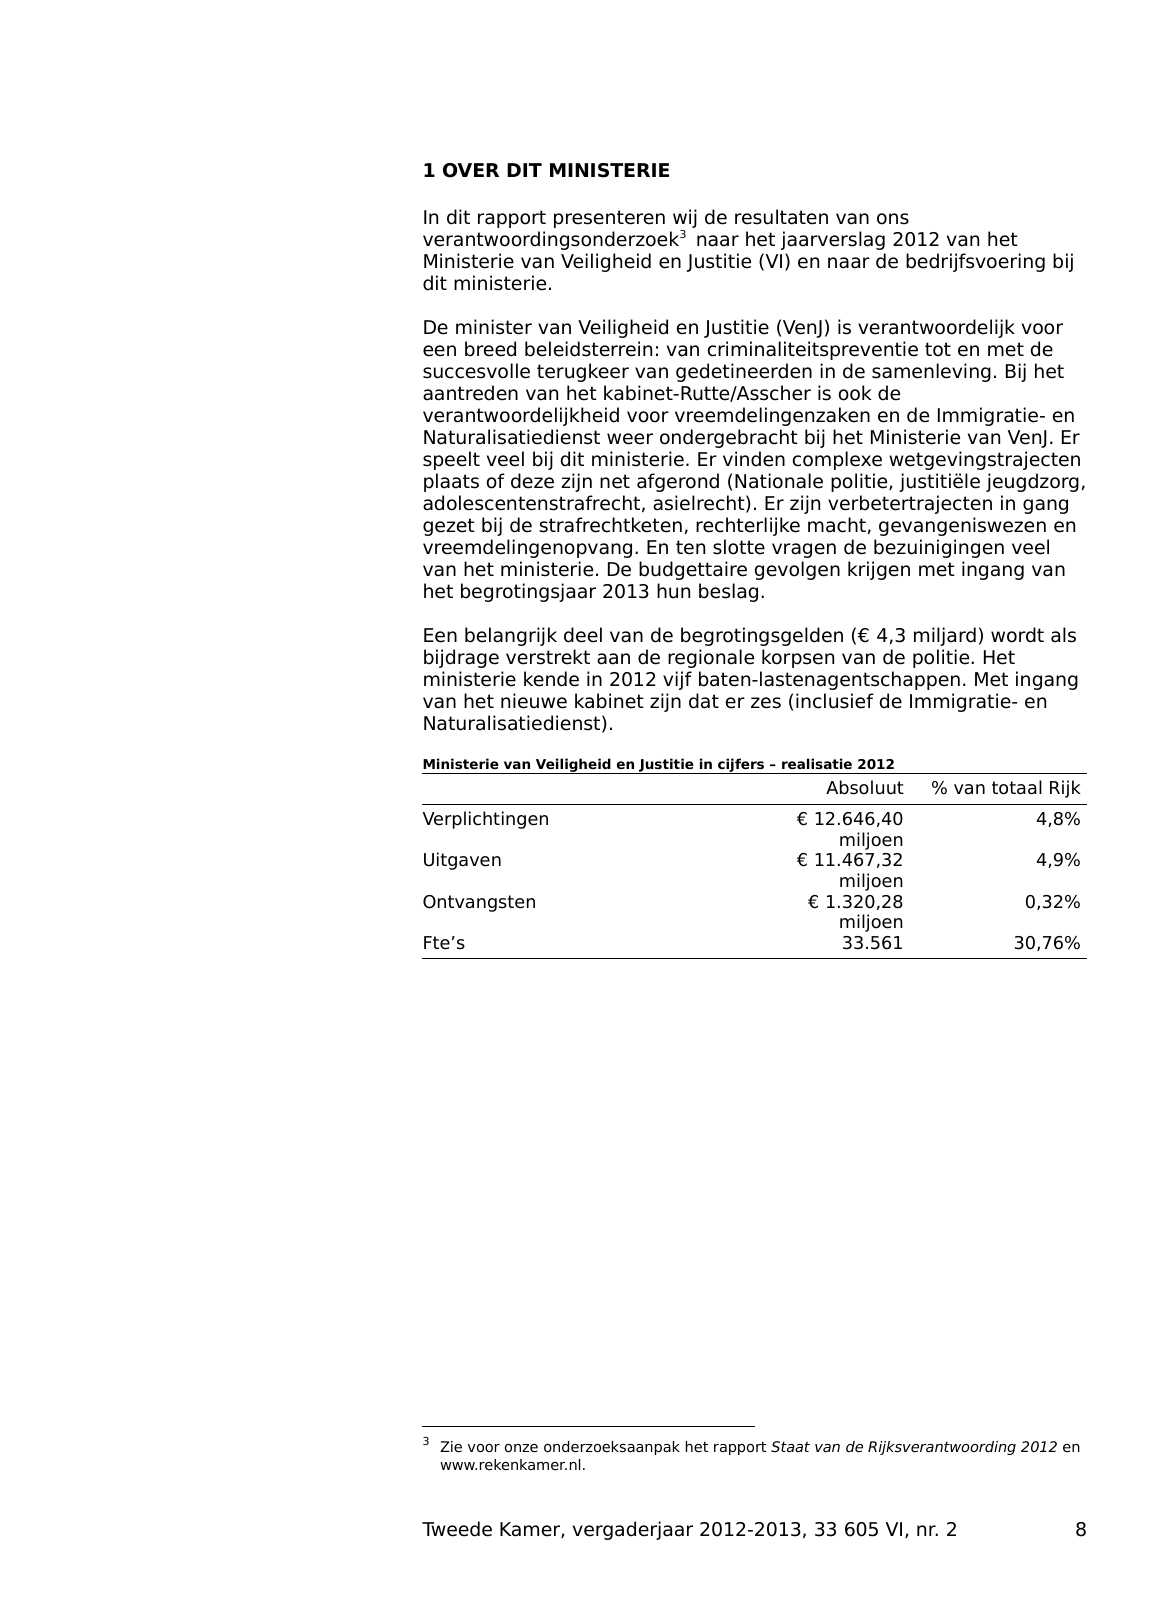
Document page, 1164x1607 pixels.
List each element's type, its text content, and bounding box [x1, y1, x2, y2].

table_cell 4,8% [910, 805, 1087, 850]
table_cell Uitgaven [422, 850, 732, 892]
text Zie voor onze onderzoeksaanpak het rapport Staat van de Rijksverantwoording 2012 en www.rekenkamer.nl. [422, 1435, 1087, 1474]
table_cell Fte’s [422, 933, 732, 958]
table_header Ministerie van Veiligheid en Justitie in cijfers – realisatie 2012 [422, 757, 1087, 772]
subtitle 1 OVER DIT MINISTERIE [422, 160, 1087, 182]
table_cell Verplichtingen [422, 805, 732, 850]
table_cell Absoluut [732, 774, 909, 803]
table_cell € 12.646,40 miljoen [732, 805, 909, 850]
table_cell [422, 774, 732, 803]
table_cell 33.561 [732, 933, 909, 958]
text Een belangrijk deel van de begrotingsgelden (€ 4,3 miljard) wordt als bijdrage verstrekt aan de regionale korpsen van de politie. Het ministerie kende in 2012 vijf baten-lastenagentschappen. Met ingang van het nieuwe kabinet zijn dat er zes (inclusief de Immigratie- en Naturalisatiedienst). [422, 625, 1087, 735]
table_cell 4,9% [910, 850, 1087, 892]
table_cell % van totaal Rijk [910, 774, 1087, 803]
text De minister van Veiligheid en Justitie (VenJ) is verantwoordelijk voor een breed beleidsterrein: van criminaliteitspreventie tot en met de succesvolle terugkeer van gedetineerden in de samenleving. Bij het aantreden van het kabinet-Rutte/Asscher is ook de verantwoordelijkheid voor vreemdelingenzaken en de Immigratie- en Naturalisatiedienst weer ondergebracht bij het Ministerie van VenJ. Er speelt veel bij dit ministerie. Er vinden complexe wetgevingstrajecten plaats of deze zijn net afgerond (Nationale politie, justitiële jeugdzorg, adolescentenstrafrecht, asielrecht). Er zijn verbetertrajecten in gang gezet bij de strafrechtketen, rechterlijke macht, gevangeniswezen en vreemdelingenopvang. En ten slotte vragen de bezuinigingen veel van het ministerie. De budgettaire gevolgen krijgen met ingang van het begrotingsjaar 2013 hun beslag. [422, 317, 1087, 603]
text In dit rapport presenteren wij de resultaten van ons verantwoordingsonderzoek naar het jaarverslag 2012 van het Ministerie van Veiligheid en Justitie (VI) en naar de bedrijfsvoering bij dit ministerie. [422, 207, 1087, 295]
table_cell Ontvangsten [422, 892, 732, 933]
table_cell € 11.467,32 miljoen [732, 850, 909, 892]
table_cell 0,32% [910, 892, 1087, 933]
table_cell 30,76% [910, 933, 1087, 958]
table_cell € 1.320,28 miljoen [732, 892, 909, 933]
